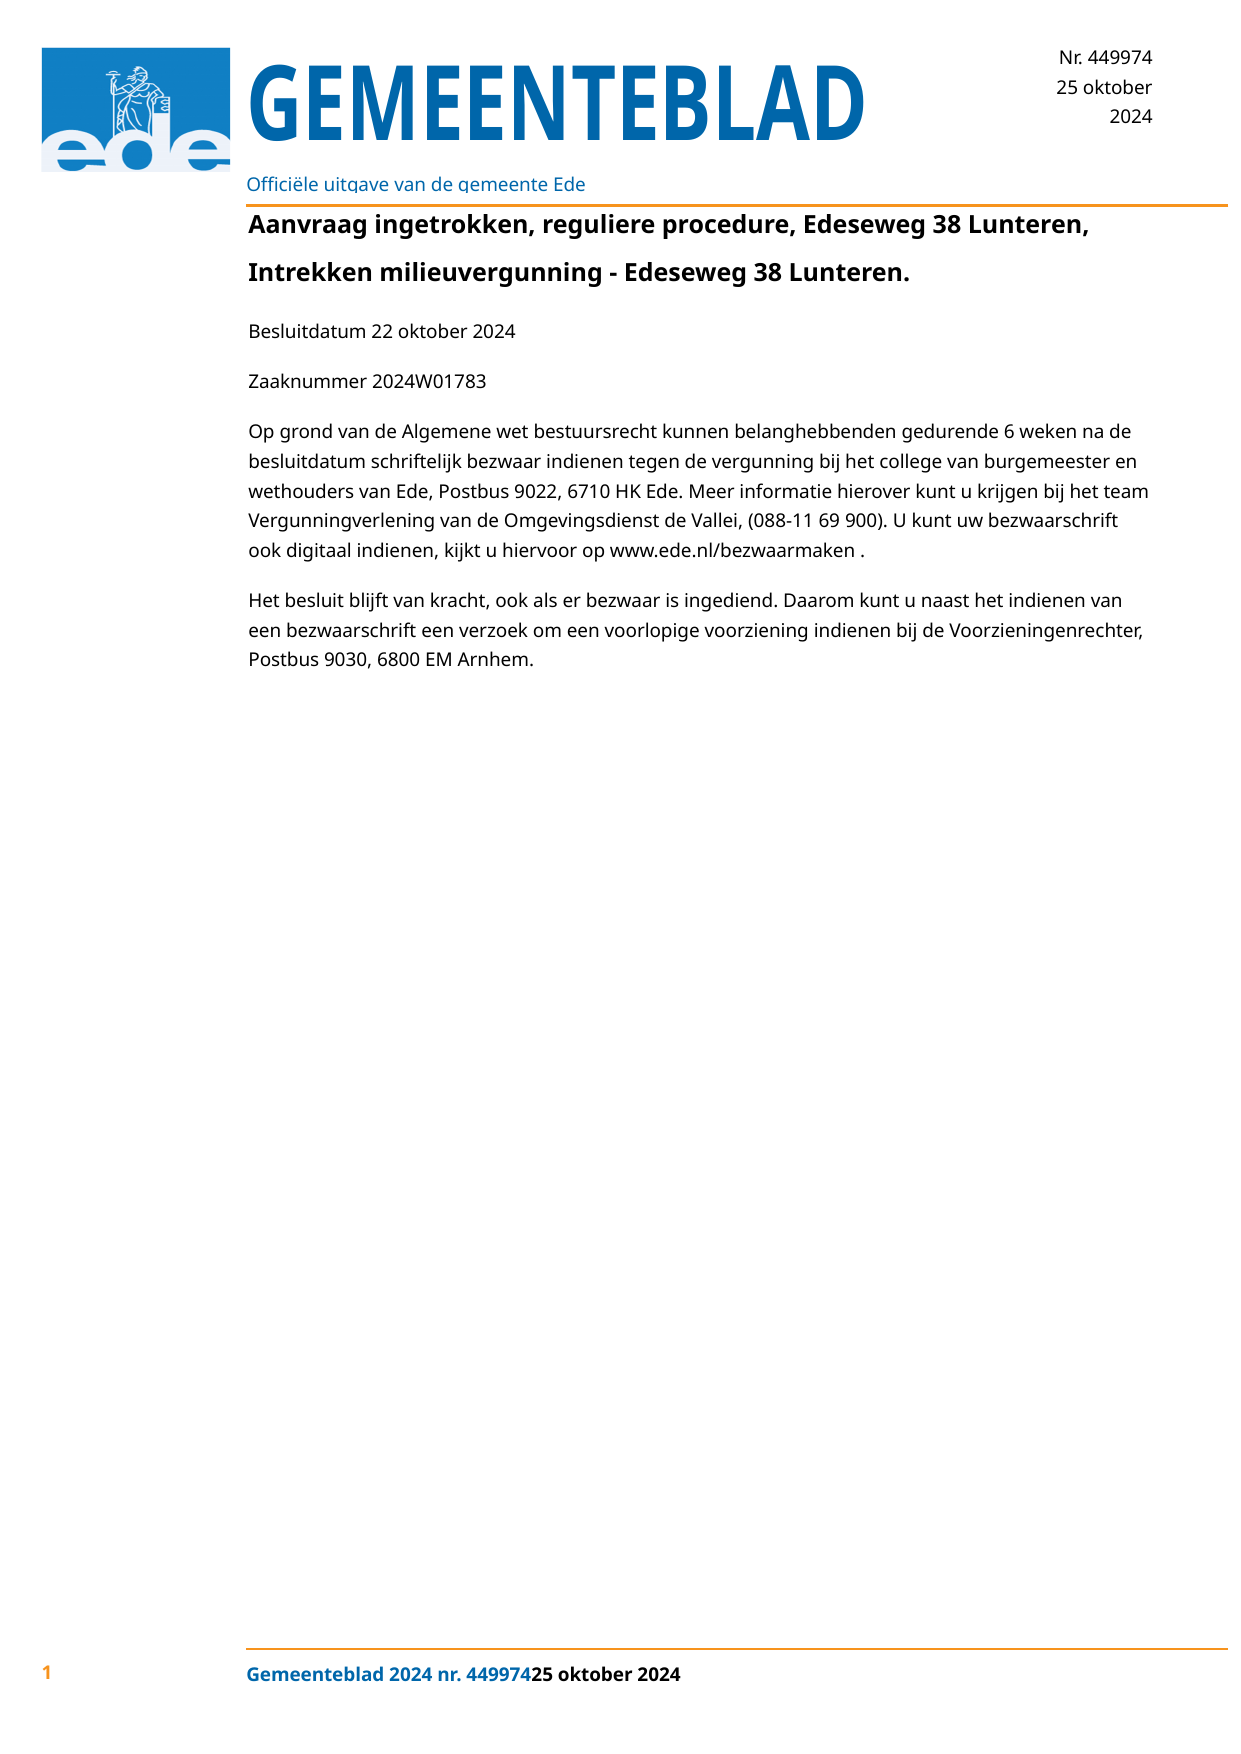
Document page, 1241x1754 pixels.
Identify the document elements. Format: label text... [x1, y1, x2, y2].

text Aanvraag ingetrokken, reguliere procedure, Edeseweg 38 Lunteren, Intrekken milieuvergunning - Edeseweg 38 Lunteren. [248, 207, 1152, 288]
text Besluitdatum 22 oktober 2024 [248, 318, 1152, 344]
text Op grond van de Algemene wet bestuursrecht kunnen belanghebbenden gedurende 6 weken na de besluitdatum schriftelijk bezwaar indienen tegen de vergunning bij het college van burgemeester en wethouders van Ede, Postbus 9022, 6710 HK Ede. Meer informatie hierover kunt u krijgen bij het team Vergunningverlening van de Omgevingsdienst de Vallei, (088-11 69 900). U kunt uw bezwaarschrift ook digitaal indienen, kijkt u hiervoor op www.ede.nl/bezwaarmaken . [248, 419, 1152, 563]
picture [41, 47, 231, 172]
text Het besluit blijft van kracht, ook als er bezwaar is ingediend. Daarom kunt u naast het indienen van een bezwaarschrift een verzoek om een voorlopige voorziening indienen bij de Voorzieningenrechter, Postbus 9030, 6800 EM Arnhem. [248, 587, 1152, 672]
text Zaaknummer 2024W01783 [248, 368, 1152, 394]
